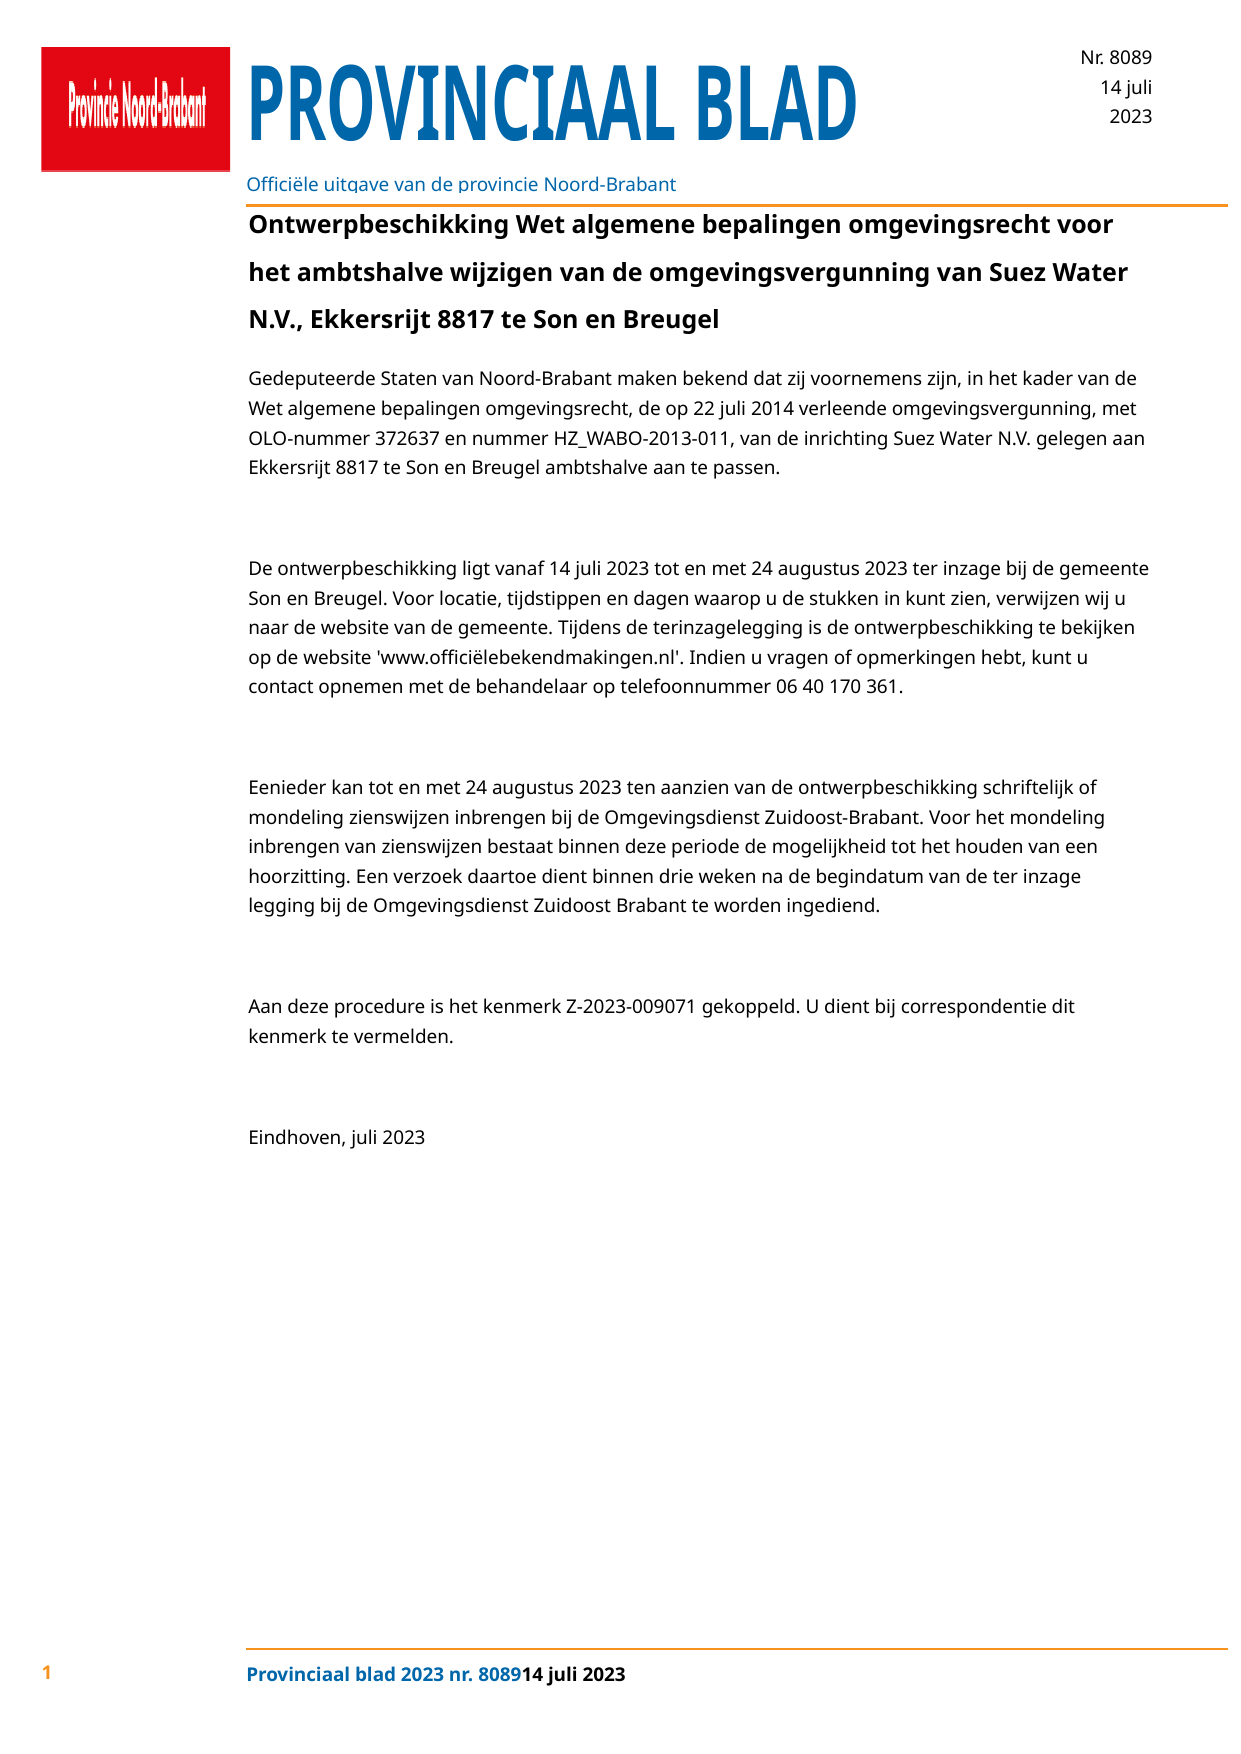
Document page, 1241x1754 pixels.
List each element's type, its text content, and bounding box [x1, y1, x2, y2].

picture [41, 47, 231, 172]
text Aan deze procedure is het kenmerk Z-2023-009071 gekoppeld. U dient bij correspondentie dit kenmerk te vermelden. [248, 993, 1152, 1049]
text Ontwerpbeschikking Wet algemene bepalingen omgevingsrecht voor het ambtshalve wijzigen van de omgevingsvergunning van Suez Water N.V., Ekkersrijt 8817 te Son en Breugel [248, 207, 1152, 336]
text Eindhoven, juli 2023 [248, 1124, 1152, 1149]
text Eenieder kan tot en met 24 augustus 2023 ten aanzien van de ontwerpbeschikking schriftelijk of mondeling zienswijzen inbrengen bij de Omgevingsdienst Zuidoost-Brabant. Voor het mondeling inbrengen van zienswijzen bestaat binnen deze periode de mogelijkheid tot het houden van een hoorzitting. Een verzoek daartoe dient binnen drie weken na de begindatum van de ter inzage legging bij de Omgevingsdienst Zuidoost Brabant te worden ingediend. [248, 774, 1152, 918]
text Gedeputeerde Staten van Noord-Brabant maken bekend dat zij voornemens zijn, in het kader van de Wet algemene bepalingen omgevingsrecht, de op 22 juli 2014 verleende omgevingsvergunning, met OLO-nummer 372637 en nummer HZ_WABO-2013-011, van de inrichting Suez Water N.V. gelegen aan Ekkersrijt 8817 te Son en Breugel ambtshalve aan te passen. [248, 366, 1152, 480]
text De ontwerpbeschikking ligt vanaf 14 juli 2023 tot en met 24 augustus 2023 ter inzage bij de gemeente Son en Breugel. Voor locatie, tijdstippen en dagen waarop u de stukken in kunt zien, verwijzen wij u naar de website van de gemeente. Tijdens de terinzagelegging is de ontwerpbeschikking te bekijken op de website 'www.officiëlebekendmakingen.nl'. Indien u vragen of opmerkingen hebt, kunt u contact opnemen met de behandelaar op telefoonnummer 06 40 170 361. [248, 555, 1152, 699]
